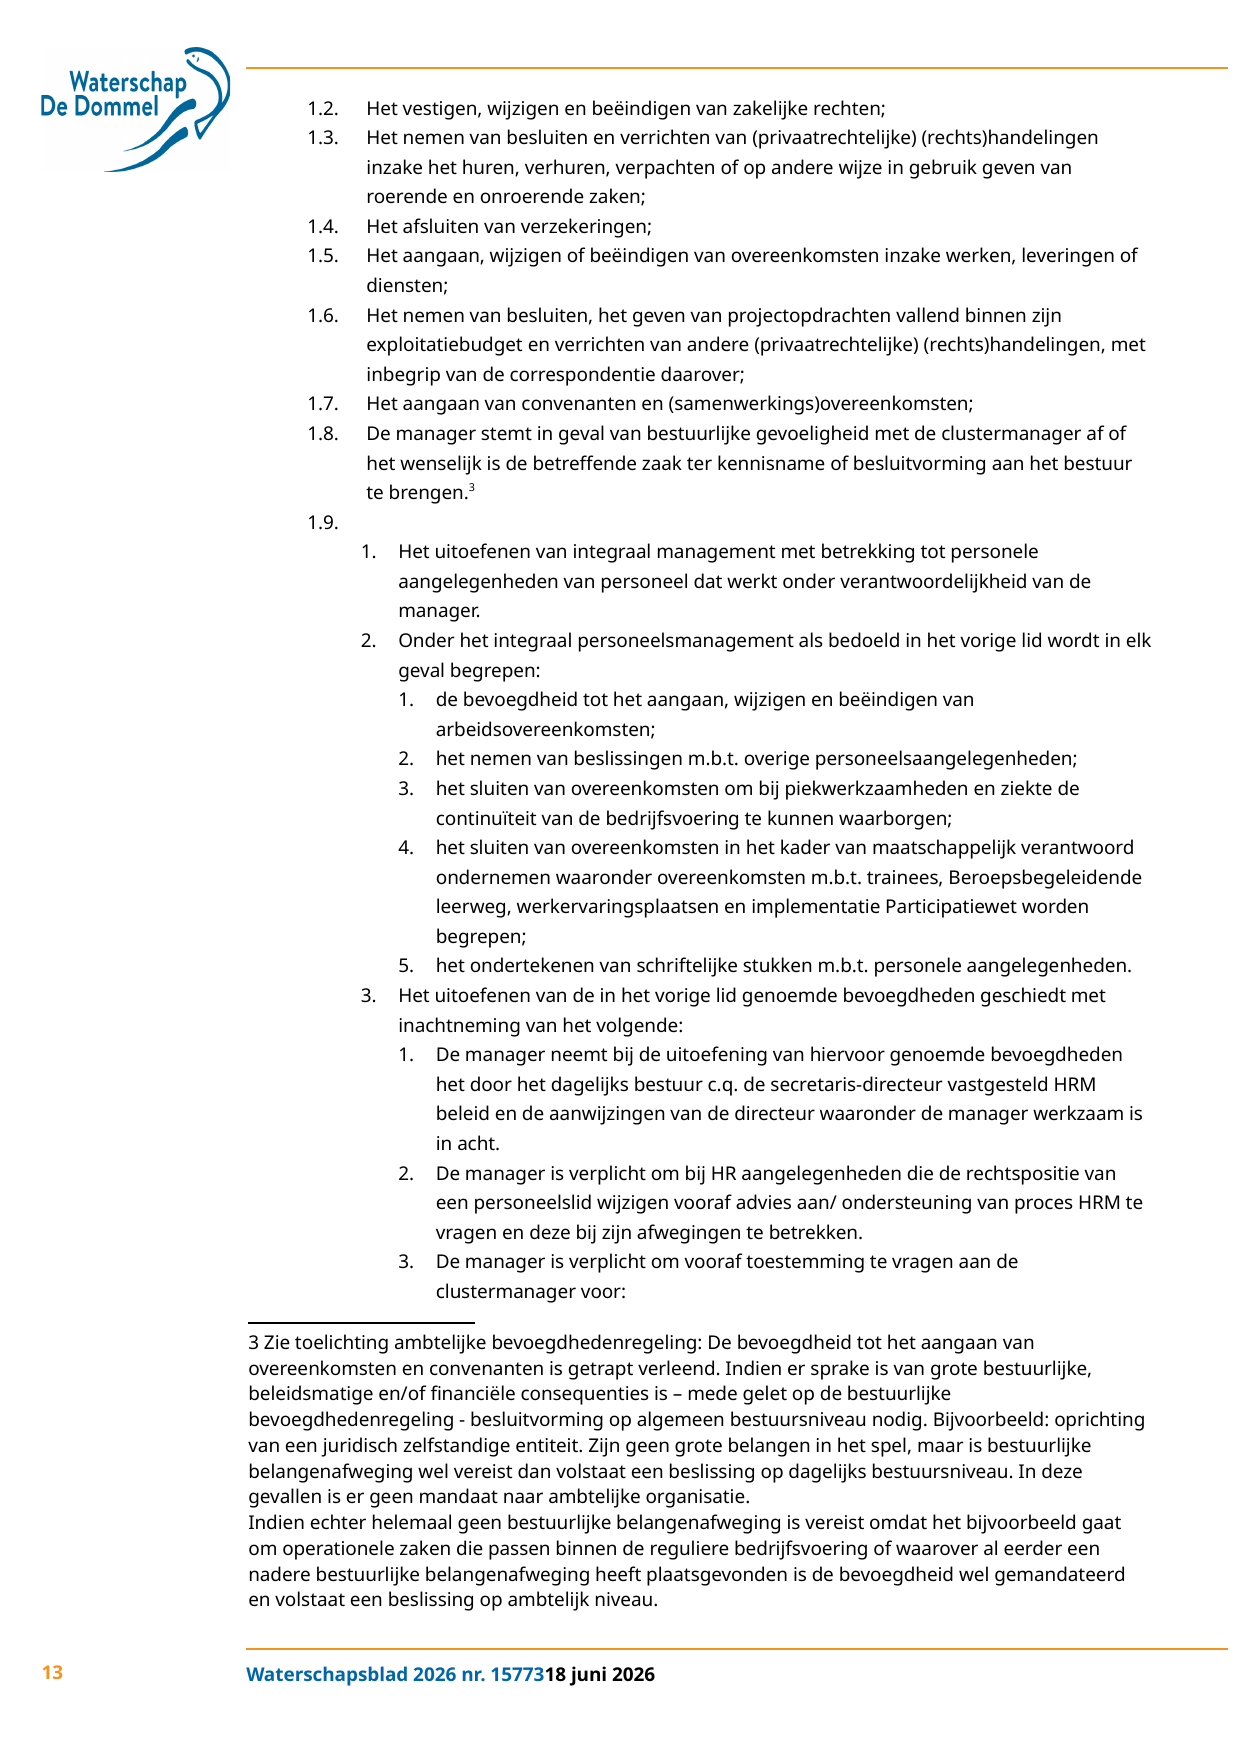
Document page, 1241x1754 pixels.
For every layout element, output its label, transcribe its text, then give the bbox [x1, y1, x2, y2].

list Indien echter helemaal geen bestuurlijke belangenafweging is vereist omdat het bijvoorbeeld gaat om operationele zaken die passen binnen de reguliere bedrijfsvoering of waarover al eerder een nadere bestuurlijke belangenafweging heeft plaatsgevonden is de bevoegdheid wel gemandateerd en volstaat een beslissing op ambtelijk niveau. [248, 1509, 1152, 1612]
list Het aangaan van convenanten en (samenwerkings)overeenkomsten; [307, 391, 1152, 416]
list Het afsluiten van verzekeringen; [307, 213, 1152, 239]
picture [41, 47, 231, 172]
picture [204, 47, 231, 76]
list De manager neemt bij de uitoefening van hiervoor genoemde bevoegdheden het door het dagelijks bestuur c.q. de secretaris-directeur vastgesteld HRM beleid en de aanwijzingen van de directeur waaronder de manager werkzaam is in acht. [398, 1041, 1152, 1156]
list de bevoegdheid tot het aangaan, wijzigen en beëindigen van arbeidsovereenkomsten; [398, 686, 1152, 742]
picture [45, 99, 51, 111]
list het sluiten van overeenkomsten om bij piekwerkzaamheden en ziekte de continuïteit van de bedrijfsvoering te kunnen waarborgen; [398, 775, 1152, 831]
list Zie toelichting ambtelijke bevoegdhedenregeling: De bevoegdheid tot het aangaan van overeenkomsten en convenanten is getrapt verleend. Indien er sprake is van grote bestuurlijke, beleidsmatige en/of financiële consequenties is – mede gelet op de bestuurlijke bevoegdhedenregeling - besluitvorming op algemeen bestuursniveau nodig. Bijvoorbeeld: oprichting van een juridisch zelfstandige entiteit. Zijn geen grote belangen in het spel, maar is bestuurlijke belangenafweging wel vereist dan volstaat een beslissing op dagelijks bestuursniveau. In deze gevallen is er geen mandaat naar ambtelijke organisatie. [248, 1329, 1152, 1509]
list Onder het integraal personeelsmanagement als bedoeld in het vorige lid wordt in elk geval begrepen: [361, 627, 1152, 683]
list Het nemen van besluiten en verrichten van (privaatrechtelijke) (rechts)handelingen inzake het huren, verhuren, verpachten of op andere wijze in gebruik geven van roerende en onroerende zaken; [307, 124, 1152, 209]
list Het uitoefenen van de in het vorige lid genoemde bevoegdheden geschiedt met inachtneming van het volgende: [361, 982, 1152, 1038]
list Het uitoefenen van integraal management met betrekking tot personele aangelegenheden van personeel dat werkt onder verantwoordelijkheid van de manager. [361, 538, 1152, 623]
list het ondertekenen van schriftelijke stukken m.b.t. personele aangelegenheden. [398, 953, 1152, 978]
list het sluiten van overeenkomsten in het kader van maatschappelijk verantwoord ondernemen waaronder overeenkomsten m.b.t. trainees, Beroepsbegeleidende leerweg, werkervaringsplaatsen en implementatie Participatiewet worden begrepen; [398, 834, 1152, 949]
picture [198, 118, 210, 131]
list Het vestigen, wijzigen en beëindigen van zakelijke rechten; [307, 95, 1152, 121]
list De manager is verplicht om vooraf toestemming te vragen aan de clustermanager voor: [398, 1248, 1152, 1304]
list Het aangaan, wijzigen of beëindigen van overeenkomsten inzake werken, leveringen of diensten; [307, 243, 1152, 298]
list De manager stemt in geval van bestuurlijke gevoeligheid met de clustermanager af of het wenselijk is de betreffende zaak ter kennisname of besluitvorming aan het bestuur te brengen. [307, 420, 1152, 505]
list De manager is verplicht om bij HR aangelegenheden die de rechtspositie van een personeelslid wijzigen vooraf advies aan/ ondersteuning van proces HRM te vragen en deze bij zijn afwegingen te betrekken. [398, 1160, 1152, 1245]
list het nemen van beslissingen m.b.t. overige personeelsaangelegenheden; [398, 746, 1152, 771]
list Het nemen van besluiten, het geven van projectopdrachten vallend binnen zijn exploitatiebudget en verrichten van andere (privaatrechtelijke) (rechts)handelingen, met inbegrip van de correspondentie daarover; [307, 302, 1152, 387]
